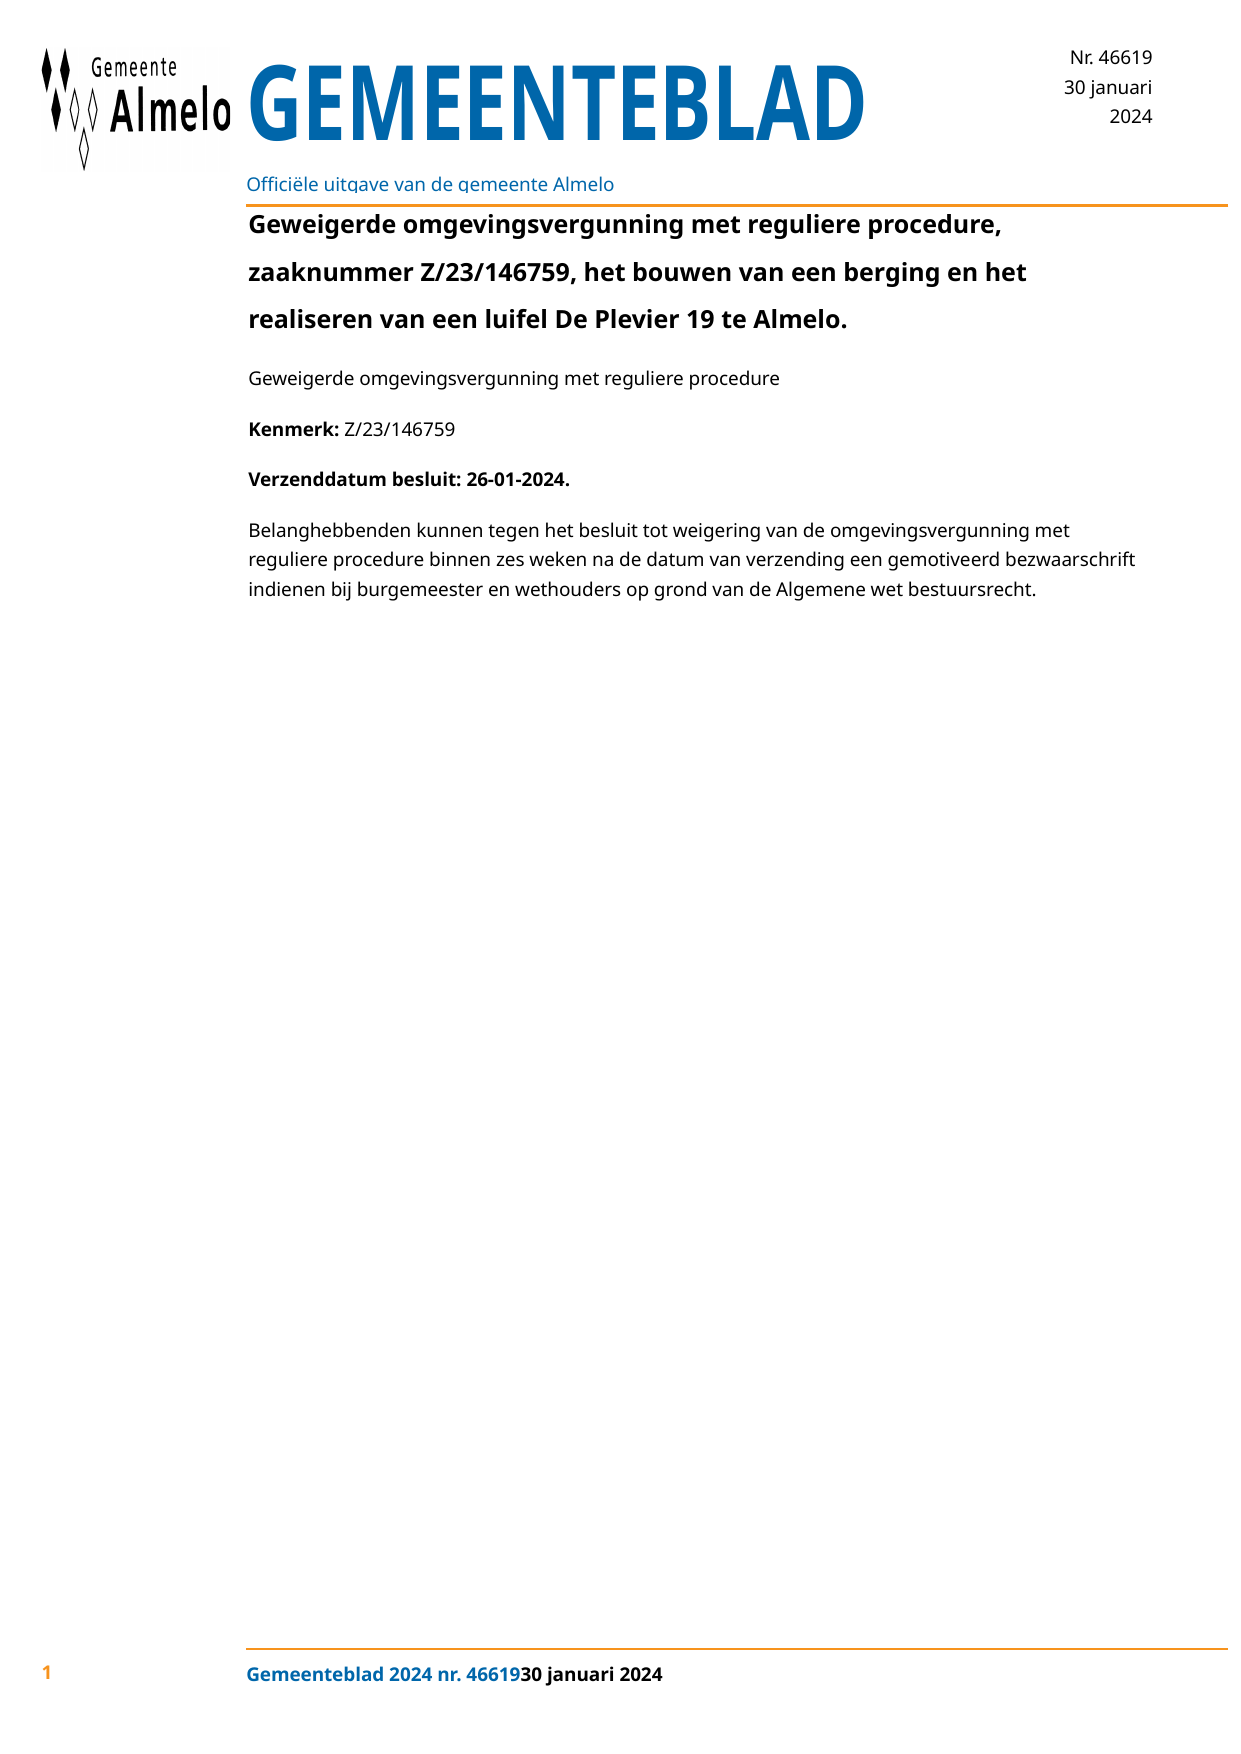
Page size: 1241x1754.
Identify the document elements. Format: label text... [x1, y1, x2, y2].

picture [41, 47, 231, 172]
text Geweigerde omgevingsvergunning met reguliere procedure, zaaknummer Z/23/146759, het bouwen van een berging en het realiseren van een luifel De Plevier 19 te Almelo. [248, 207, 1152, 336]
text Geweigerde omgevingsvergunning met reguliere procedure [248, 366, 1152, 391]
text Verzenddatum besluit: 26-01-2024. [248, 466, 1152, 492]
text Kenmerk: Z/23/146759 [248, 416, 1152, 442]
text Belanghebbenden kunnen tegen het besluit tot weigering van de omgevingsvergunning met reguliere procedure binnen zes weken na de datum van verzending een gemotiveerd bezwaarschrift indienen bij burgemeester en wethouders op grond van de Algemene wet bestuursrecht. [248, 517, 1152, 602]
